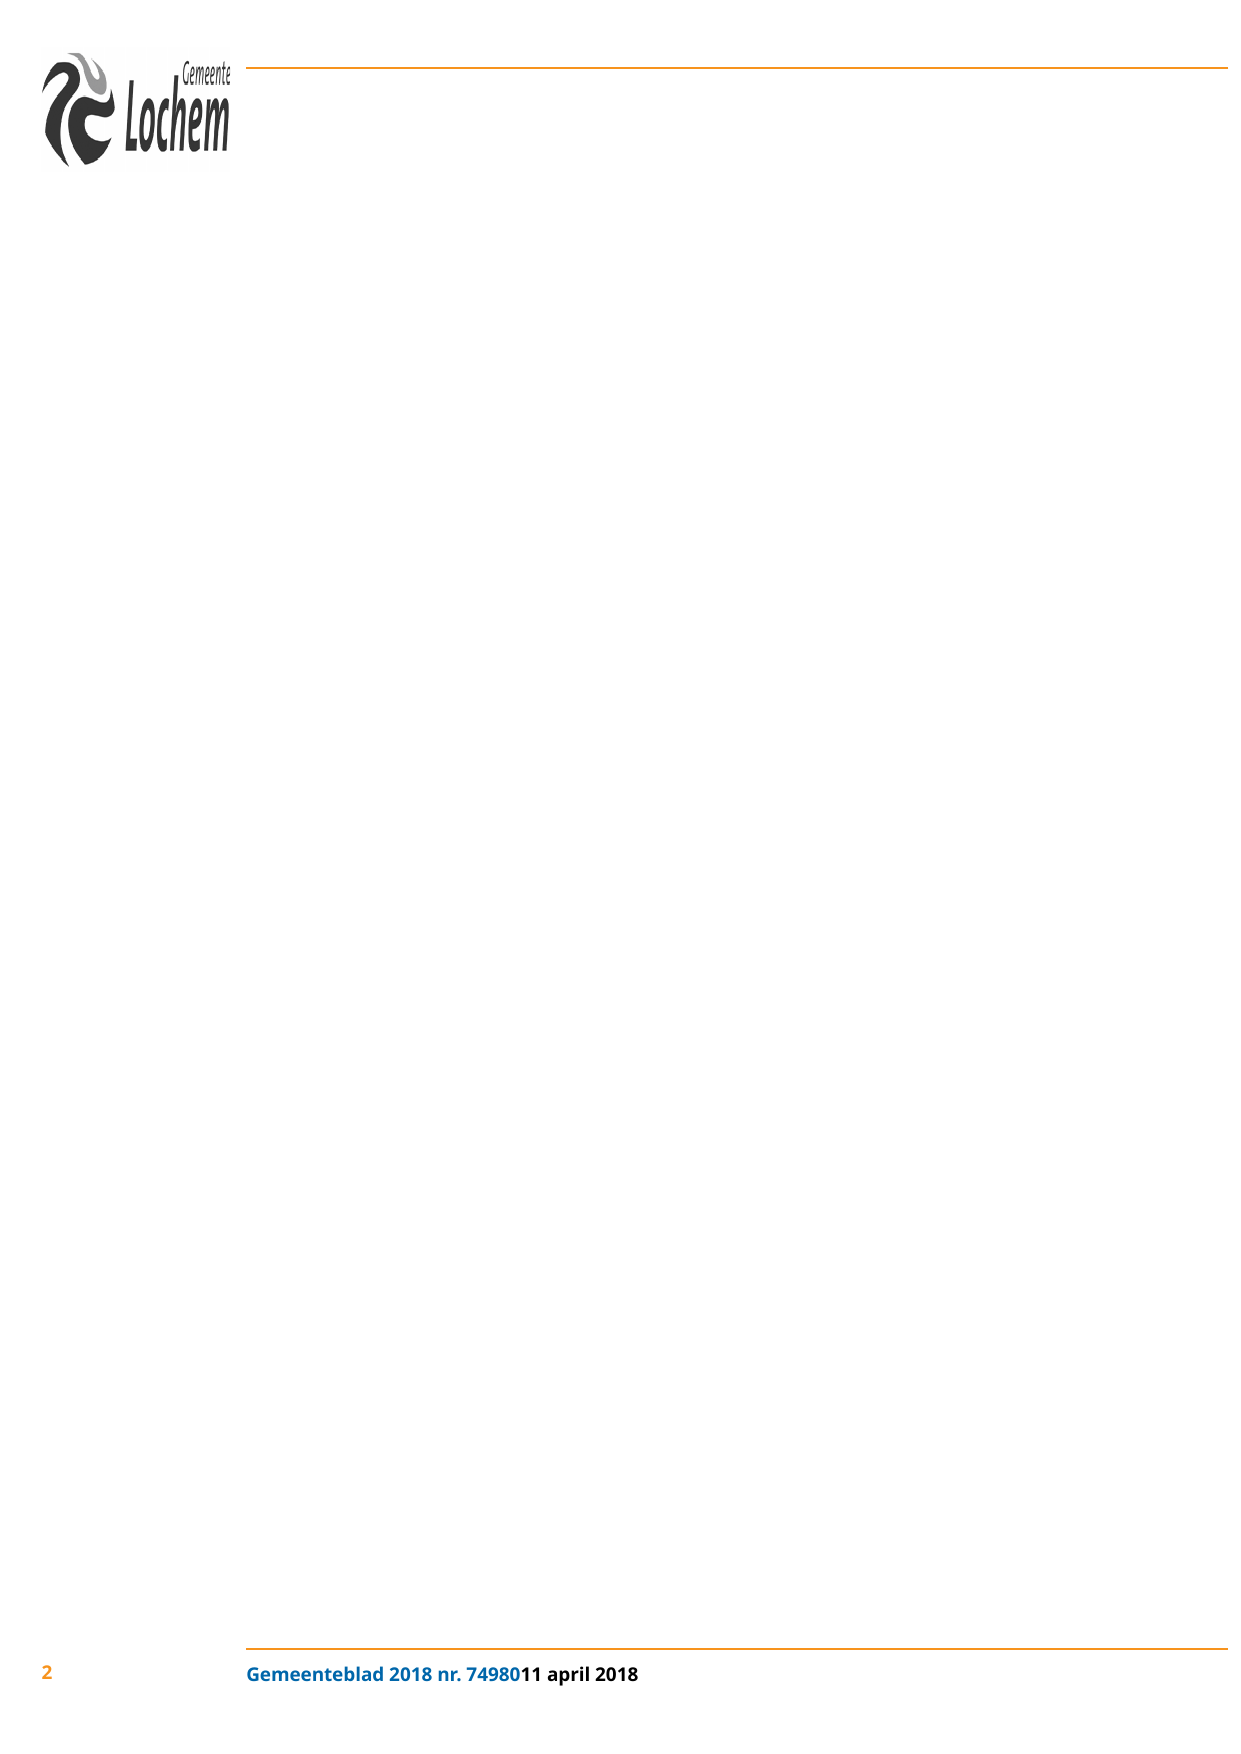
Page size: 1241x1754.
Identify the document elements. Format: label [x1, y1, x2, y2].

picture [41, 47, 231, 172]
